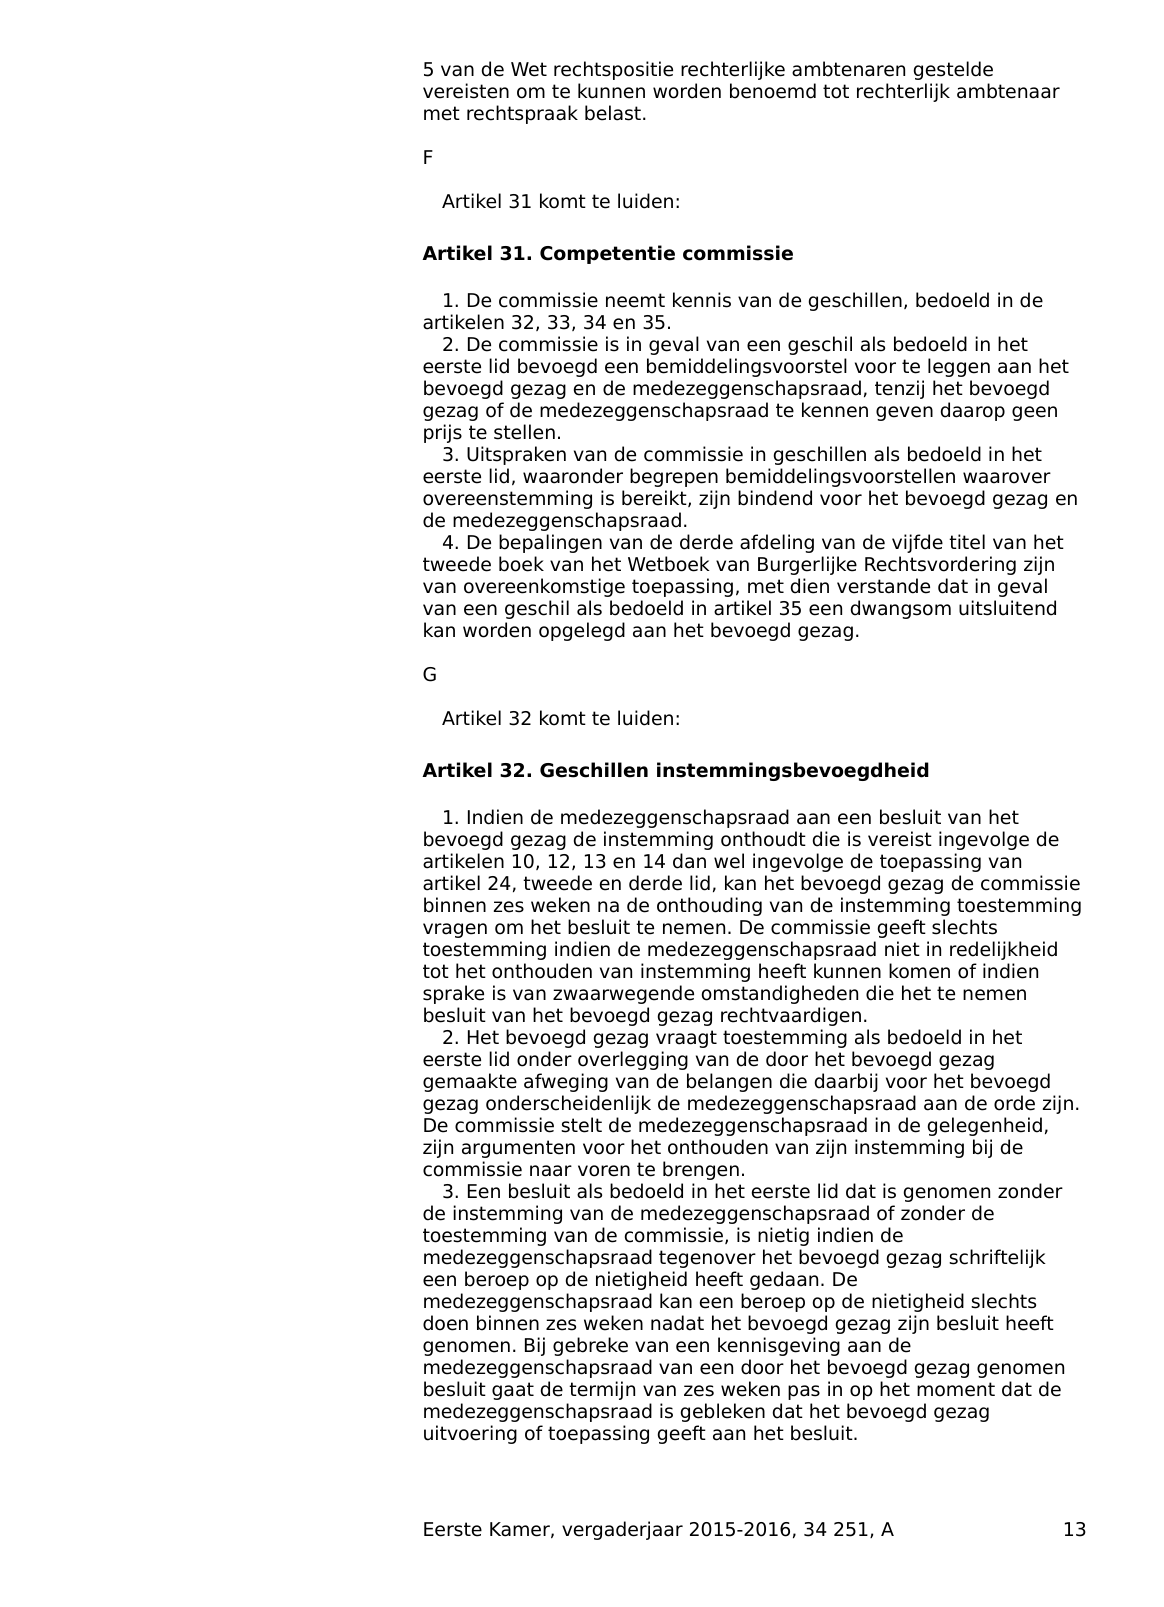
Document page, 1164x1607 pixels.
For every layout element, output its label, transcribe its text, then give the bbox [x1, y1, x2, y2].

text 3. Uitspraken van de commissie in geschillen als bedoeld in het eerste lid, waaronder begrepen bemiddelingsvoorstellen waarover overeenstemming is bereikt, zijn bindend voor het bevoegd gezag en de medezeggenschapsraad. [422, 444, 1087, 532]
text 3. Een besluit als bedoeld in het eerste lid dat is genomen zonder de instemming van de medezeggenschapsraad of zonder de toestemming van de commissie, is nietig indien de medezeggenschapsraad tegenover het bevoegd gezag schriftelijk een beroep op de nietigheid heeft gedaan. De medezeggenschapsraad kan een beroep op de nietigheid slechts doen binnen zes weken nadat het bevoegd gezag zijn besluit heeft genomen. Bij gebreke van een kennisgeving aan de medezeggenschapsraad van een door het bevoegd gezag genomen besluit gaat de termijn van zes weken pas in op het moment dat de medezeggenschapsraad is gebleken dat het bevoegd gezag uitvoering of toepassing geeft aan het besluit. [422, 1181, 1087, 1445]
text 2. Het bevoegd gezag vraagt toestemming als bedoeld in het eerste lid onder overlegging van de door het bevoegd gezag gemaakte afweging van de belangen die daarbij voor het bevoegd gezag onderscheidenlijk de medezeggenschapsraad aan de orde zijn. De commissie stelt de medezeggenschapsraad in de gelegenheid, zijn argumenten voor het onthouden van zijn instemming bij de commissie naar voren te brengen. [422, 1027, 1087, 1181]
text 5 van de Wet rechtspositie rechterlijke ambtenaren gestelde vereisten om te kunnen worden benoemd tot rechterlijk ambtenaar met rechtspraak belast. [422, 59, 1087, 125]
subtitle Artikel 31. Competentie commissie [422, 243, 1087, 265]
text F [422, 147, 1087, 169]
text Artikel 31 komt te luiden: [422, 191, 1087, 213]
text 4. De bepalingen van de derde afdeling van de vijfde titel van het tweede boek van het Wetboek van Burgerlijke Rechtsvordering zijn van overeenkomstige toepassing, met dien verstande dat in geval van een geschil als bedoeld in artikel 35 een dwangsom uitsluitend kan worden opgelegd aan het bevoegd gezag. [422, 532, 1087, 642]
text G [422, 664, 1087, 686]
subtitle Artikel 32. Geschillen instemmingsbevoegdheid [422, 760, 1087, 782]
text 1. Indien de medezeggenschapsraad aan een besluit van het bevoegd gezag de instemming onthoudt die is vereist ingevolge de artikelen 10, 12, 13 en 14 dan wel ingevolge de toepassing van artikel 24, tweede en derde lid, kan het bevoegd gezag de commissie binnen zes weken na de onthouding van de instemming toestemming vragen om het besluit te nemen. De commissie geeft slechts toestemming indien de medezeggenschapsraad niet in redelijkheid tot het onthouden van instemming heeft kunnen komen of indien sprake is van zwaarwegende omstandigheden die het te nemen besluit van het bevoegd gezag rechtvaardigen. [422, 807, 1087, 1027]
text 1. De commissie neemt kennis van de geschillen, bedoeld in de artikelen 32, 33, 34 en 35. [422, 290, 1087, 334]
text Artikel 32 komt te luiden: [422, 708, 1087, 730]
text 2. De commissie is in geval van een geschil als bedoeld in het eerste lid bevoegd een bemiddelingsvoorstel voor te leggen aan het bevoegd gezag en de medezeggenschapsraad, tenzij het bevoegd gezag of de medezeggenschapsraad te kennen geven daarop geen prijs te stellen. [422, 334, 1087, 444]
